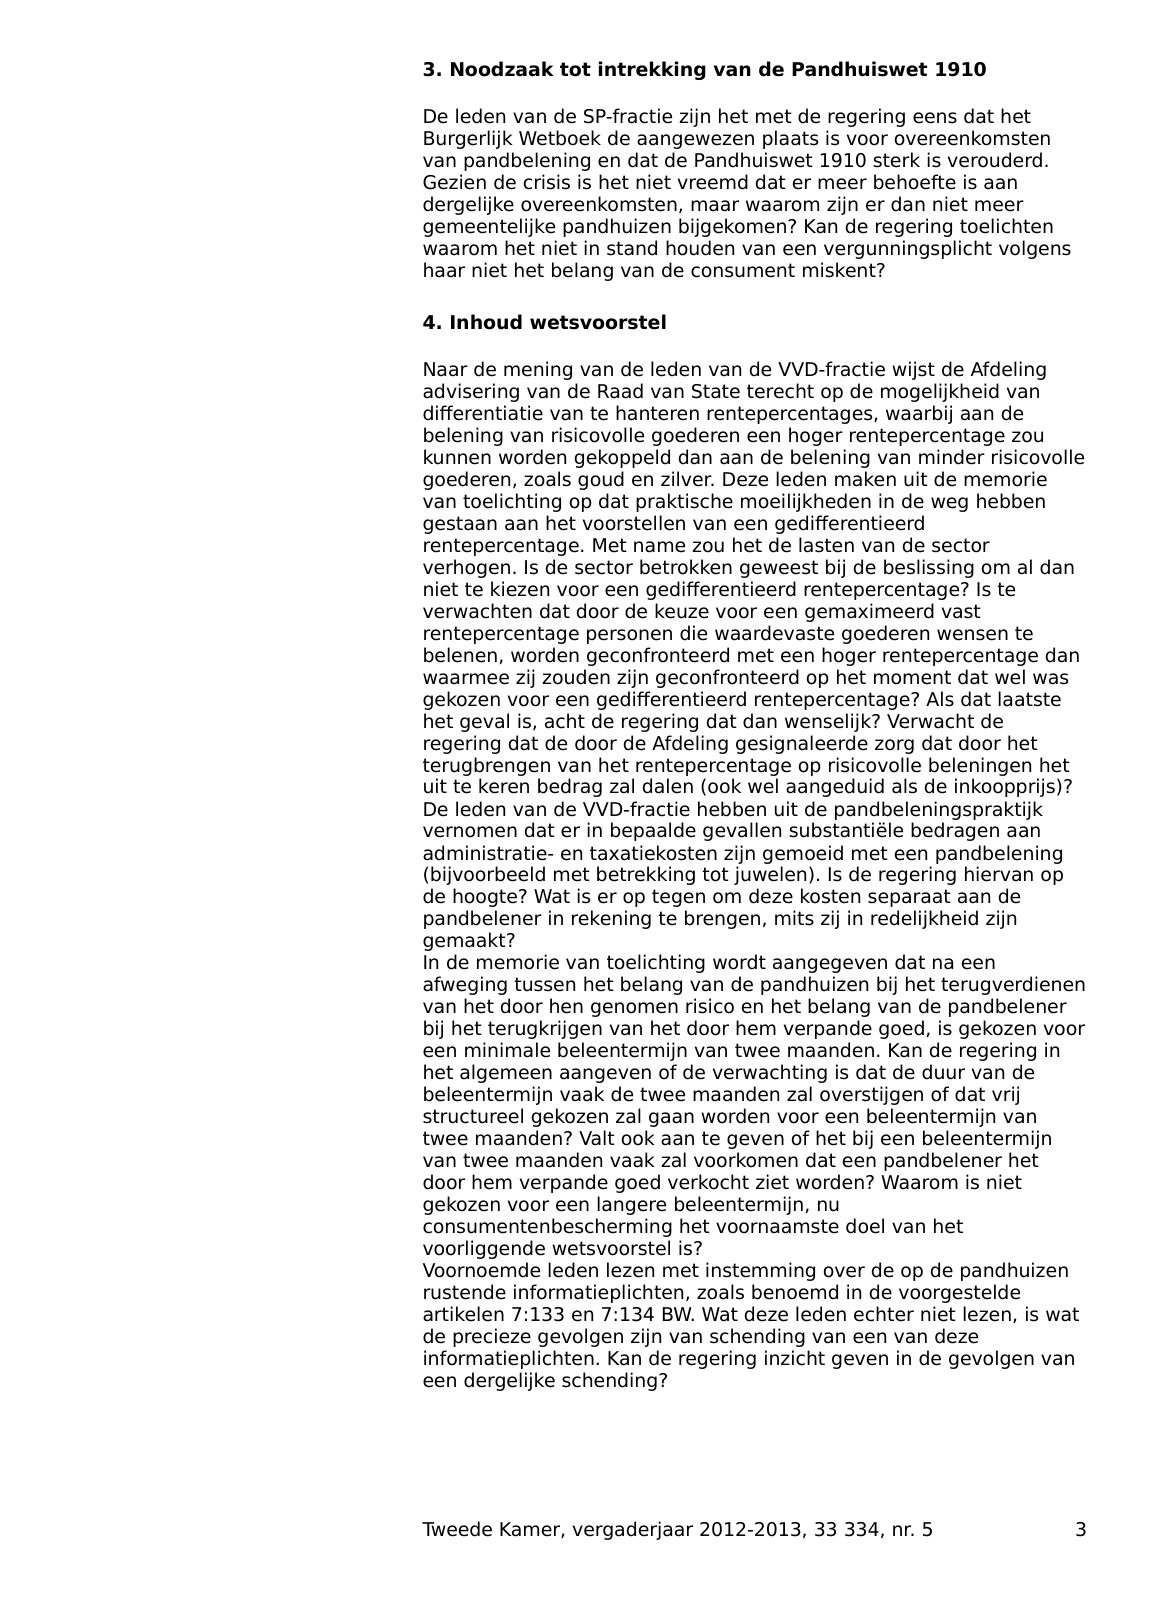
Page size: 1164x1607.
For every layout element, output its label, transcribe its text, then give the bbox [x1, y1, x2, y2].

text De leden van de SP-fractie zijn het met de regering eens dat het Burgerlijk Wetboek de aangewezen plaats is voor overeenkomsten van pandbelening en dat de Pandhuiswet 1910 sterk is verouderd. Gezien de crisis is het niet vreemd dat er meer behoefte is aan dergelijke overeenkomsten, maar waarom zijn er dan niet meer gemeentelijke pandhuizen bijgekomen? Kan de regering toelichten waarom het niet in stand houden van een vergunningsplicht volgens haar niet het belang van de consument miskent? [422, 106, 1087, 282]
text Voornoemde leden lezen met instemming over de op de pandhuizen rustende informatieplichten, zoals benoemd in de voorgestelde artikelen 7:133 en 7:134 BW. Wat deze leden echter niet lezen, is wat de precieze gevolgen zijn van schending van een van deze informatieplichten. Kan de regering inzicht geven in de gevolgen van een dergelijke schending? [422, 1260, 1087, 1392]
text De leden van de VVD-fractie hebben uit de pandbeleningspraktijk vernomen dat er in bepaalde gevallen substantiële bedragen aan administratie- en taxatiekosten zijn gemoeid met een pandbelening (bijvoorbeeld met betrekking tot juwelen). Is de regering hiervan op de hoogte? Wat is er op tegen om deze kosten separaat aan de pandbelener in rekening te brengen, mits zij in redelijkheid zijn gemaakt? [422, 798, 1087, 952]
subtitle 3. Noodzaak tot intrekking van de Pandhuiswet 1910 [422, 59, 1087, 81]
subtitle 4. Inhoud wetsvoorstel [422, 312, 1087, 334]
text Naar de mening van de leden van de VVD-fractie wijst de Afdeling advisering van de Raad van State terecht op de mogelijkheid van differentiatie van te hanteren rentepercentages, waarbij aan de belening van risicovolle goederen een hoger rentepercentage zou kunnen worden gekoppeld dan aan de belening van minder risicovolle goederen, zoals goud en zilver. Deze leden maken uit de memorie van toelichting op dat praktische moeilijkheden in de weg hebben gestaan aan het voorstellen van een gedifferentieerd rentepercentage. Met name zou het de lasten van de sector verhogen. Is de sector betrokken geweest bij de beslissing om al dan niet te kiezen voor een gedifferentieerd rentepercentage? Is te verwachten dat door de keuze voor een gemaximeerd vast rentepercentage personen die waardevaste goederen wensen te belenen, worden geconfronteerd met een hoger rentepercentage dan waarmee zij zouden zijn geconfronteerd op het moment dat wel was gekozen voor een gedifferentieerd rentepercentage? Als dat laatste het geval is, acht de regering dat dan wenselijk? Verwacht de regering dat de door de Afdeling gesignaleerde zorg dat door het terugbrengen van het rentepercentage op risicovolle beleningen het uit te keren bedrag zal dalen (ook wel aangeduid als de inkoopprijs)? [422, 359, 1087, 798]
text In de memorie van toelichting wordt aangegeven dat na een afweging tussen het belang van de pandhuizen bij het terugverdienen van het door hen genomen risico en het belang van de pandbelener bij het terugkrijgen van het door hem verpande goed, is gekozen voor een minimale beleentermijn van twee maanden. Kan de regering in het algemeen aangeven of de verwachting is dat de duur van de beleentermijn vaak de twee maanden zal overstijgen of dat vrij structureel gekozen zal gaan worden voor een beleentermijn van twee maanden? Valt ook aan te geven of het bij een beleentermijn van twee maanden vaak zal voorkomen dat een pandbelener het door hem verpande goed verkocht ziet worden? Waarom is niet gekozen voor een langere beleentermijn, nu consumentenbescherming het voornaamste doel van het voorliggende wetsvoorstel is? [422, 952, 1087, 1260]
